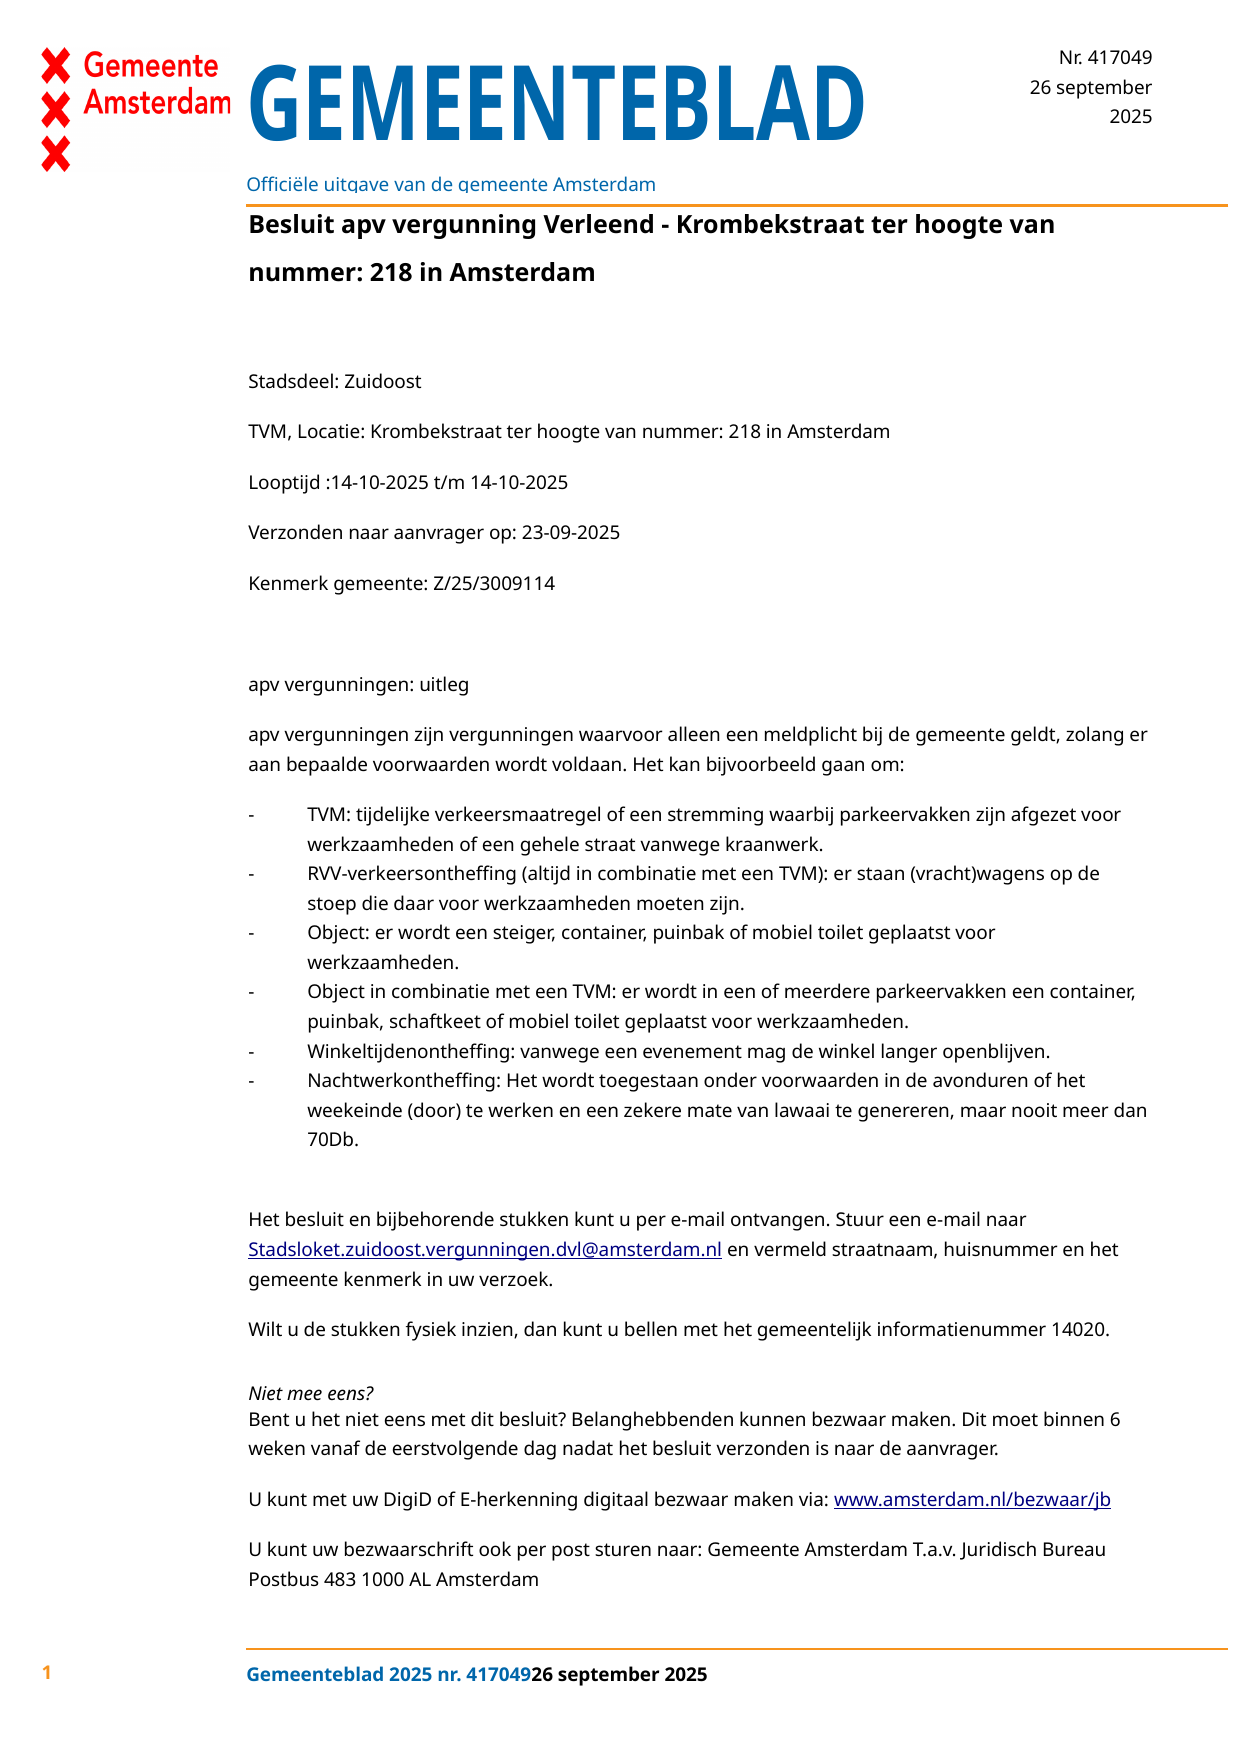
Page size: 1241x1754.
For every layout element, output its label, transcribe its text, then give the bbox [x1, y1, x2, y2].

text TVM, Locatie: Krombekstraat ter hoogte van nummer: 218 in Amsterdam [248, 419, 1152, 444]
list RVV-verkeersontheffing (altijd in combinatie met een TVM): er staan (vracht)wagens op de stoep die daar voor werkzaamheden moeten zijn. [248, 860, 1152, 916]
text apv vergunningen: uitleg [248, 671, 1152, 697]
picture [41, 47, 231, 172]
text U kunt met uw DigiD of E-herkenning digitaal bezwaar maken via: www.amsterdam.nl/bezwaar/jb [248, 1486, 1152, 1512]
text Verzonden naar aanvrager op: 23-09-2025 [248, 519, 1152, 545]
list TVM: tijdelijke verkeersmaatregel of een stremming waarbij parkeervakken zijn afgezet voor werkzaamheden of een gehele straat vanwege kraanwerk. [248, 801, 1152, 857]
text Niet mee eens? [248, 1380, 1152, 1406]
text Wilt u de stukken fysiek inzien, dan kunt u bellen met het gemeentelijk informatienummer 14020. [248, 1316, 1152, 1342]
list Nachtwerkontheffing: Het wordt toegestaan onder voorwaarden in de avonduren of het weekeinde (door) te werken en een zekere mate van lawaai te genereren, maar nooit meer dan 70Db. [248, 1067, 1152, 1152]
text Besluit apv vergunning Verleend - Krombekstraat ter hoogte van nummer: 218 in Amsterdam [248, 207, 1152, 288]
text apv vergunningen zijn vergunningen waarvoor alleen een meldplicht bij de gemeente geldt, zolang er aan bepaalde voorwaarden wordt voldaan. Het kan bijvoorbeeld gaan om: [248, 721, 1152, 777]
text Stadsdeel: Zuidoost [248, 368, 1152, 394]
text Het besluit en bijbehorende stukken kunt u per e-mail ontvangen. Stuur een e-mail naar Stadsloket.zuidoost.vergunningen.dvl@amsterdam.nl en vermeld straatnaam, huisnummer en het gemeente kenmerk in uw verzoek. [248, 1207, 1152, 1292]
text Looptijd :14-10-2025 t/m 14-10-2025 [248, 469, 1152, 495]
text Kenmerk gemeente: Z/25/3009114 [248, 570, 1152, 596]
list Object: er wordt een steiger, container, puinbak of mobiel toilet geplaatst voor werkzaamheden. [248, 919, 1152, 975]
text U kunt uw bezwaarschrift ook per post sturen naar: Gemeente Amsterdam T.a.v. Juridisch Bureau Postbus 483 1000 AL Amsterdam [248, 1536, 1152, 1592]
text Bent u het niet eens met dit besluit? Belanghebbenden kunnen bezwaar maken. Dit moet binnen 6 weken vanaf de eerstvolgende dag nadat het besluit verzonden is naar de aanvrager. [248, 1406, 1152, 1461]
list Object in combinatie met een TVM: er wordt in een of meerdere parkeervakken een container, puinbak, schaftkeet of mobiel toilet geplaatst voor werkzaamheden. [248, 979, 1152, 1034]
list Winkeltijdenontheffing: vanwege een evenement mag de winkel langer openblijven. [248, 1038, 1152, 1064]
